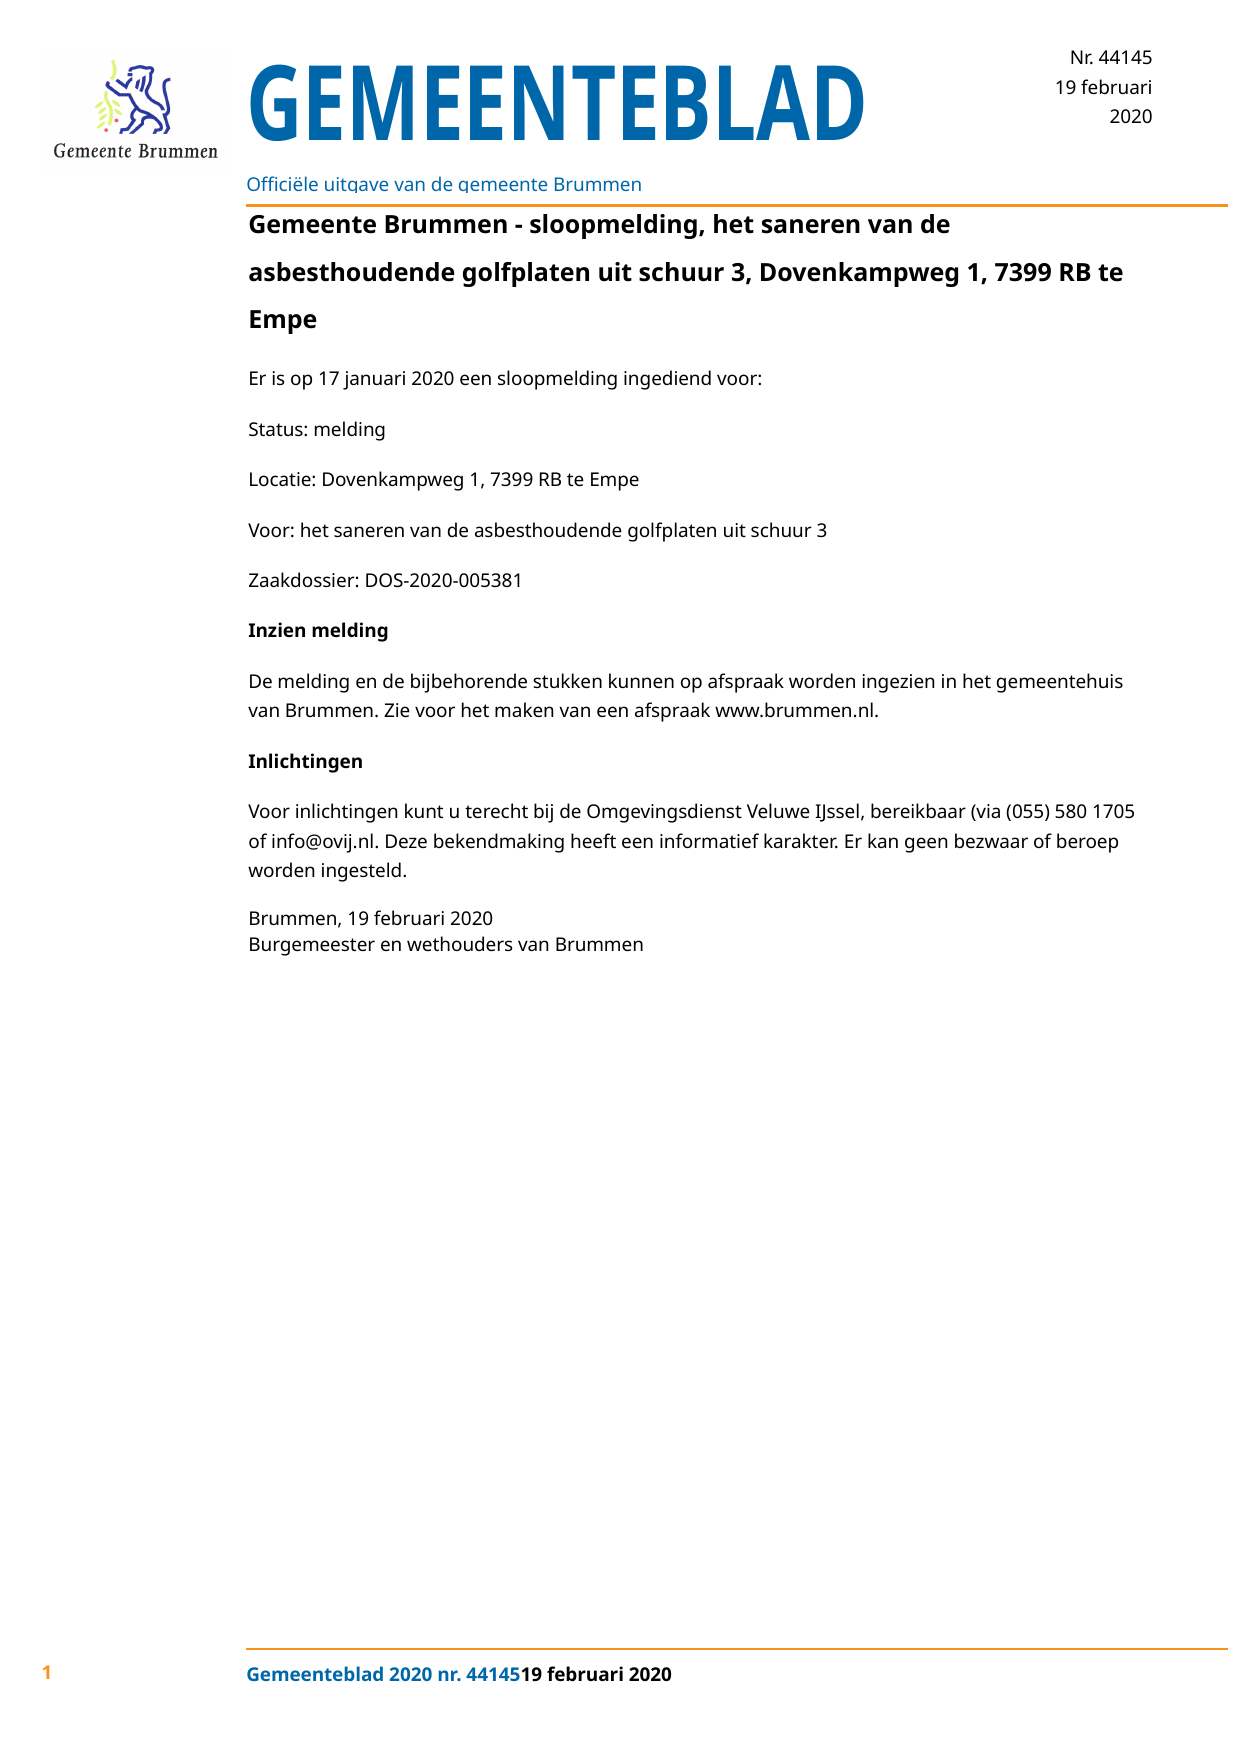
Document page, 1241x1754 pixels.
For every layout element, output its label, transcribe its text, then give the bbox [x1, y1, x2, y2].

text Locatie: Dovenkampweg 1, 7399 RB te Empe [248, 466, 1152, 492]
text Inzien melding [248, 618, 1152, 643]
text De melding en de bijbehorende stukken kunnen op afspraak worden ingezien in het gemeentehuis van Brummen. Zie voor het maken van een afspraak www.brummen.nl. [248, 668, 1152, 723]
text Status: melding [248, 416, 1152, 442]
text Voor inlichtingen kunt u terecht bij de Omgevingsdienst Veluwe IJssel, bereikbaar (via (055) 580 1705 of info@ovij.nl. Deze bekendmaking heeft een informatief karakter. Er kan geen bezwaar of beroep worden ingesteld. [248, 798, 1152, 883]
text Zaakdossier: DOS-2020-005381 [248, 567, 1152, 593]
text Inlichtingen [248, 748, 1152, 774]
picture [41, 47, 231, 172]
text Brummen, 19 februari 2020 [248, 905, 1152, 931]
text Voor: het saneren van de asbesthoudende golfplaten uit schuur 3 [248, 517, 1152, 542]
text Gemeente Brummen - sloopmelding, het saneren van de asbesthoudende golfplaten uit schuur 3, Dovenkampweg 1, 7399 RB te Empe [248, 207, 1152, 336]
text Burgemeester en wethouders van Brummen [248, 931, 1152, 957]
text Er is op 17 januari 2020 een sloopmelding ingediend voor: [248, 366, 1152, 391]
